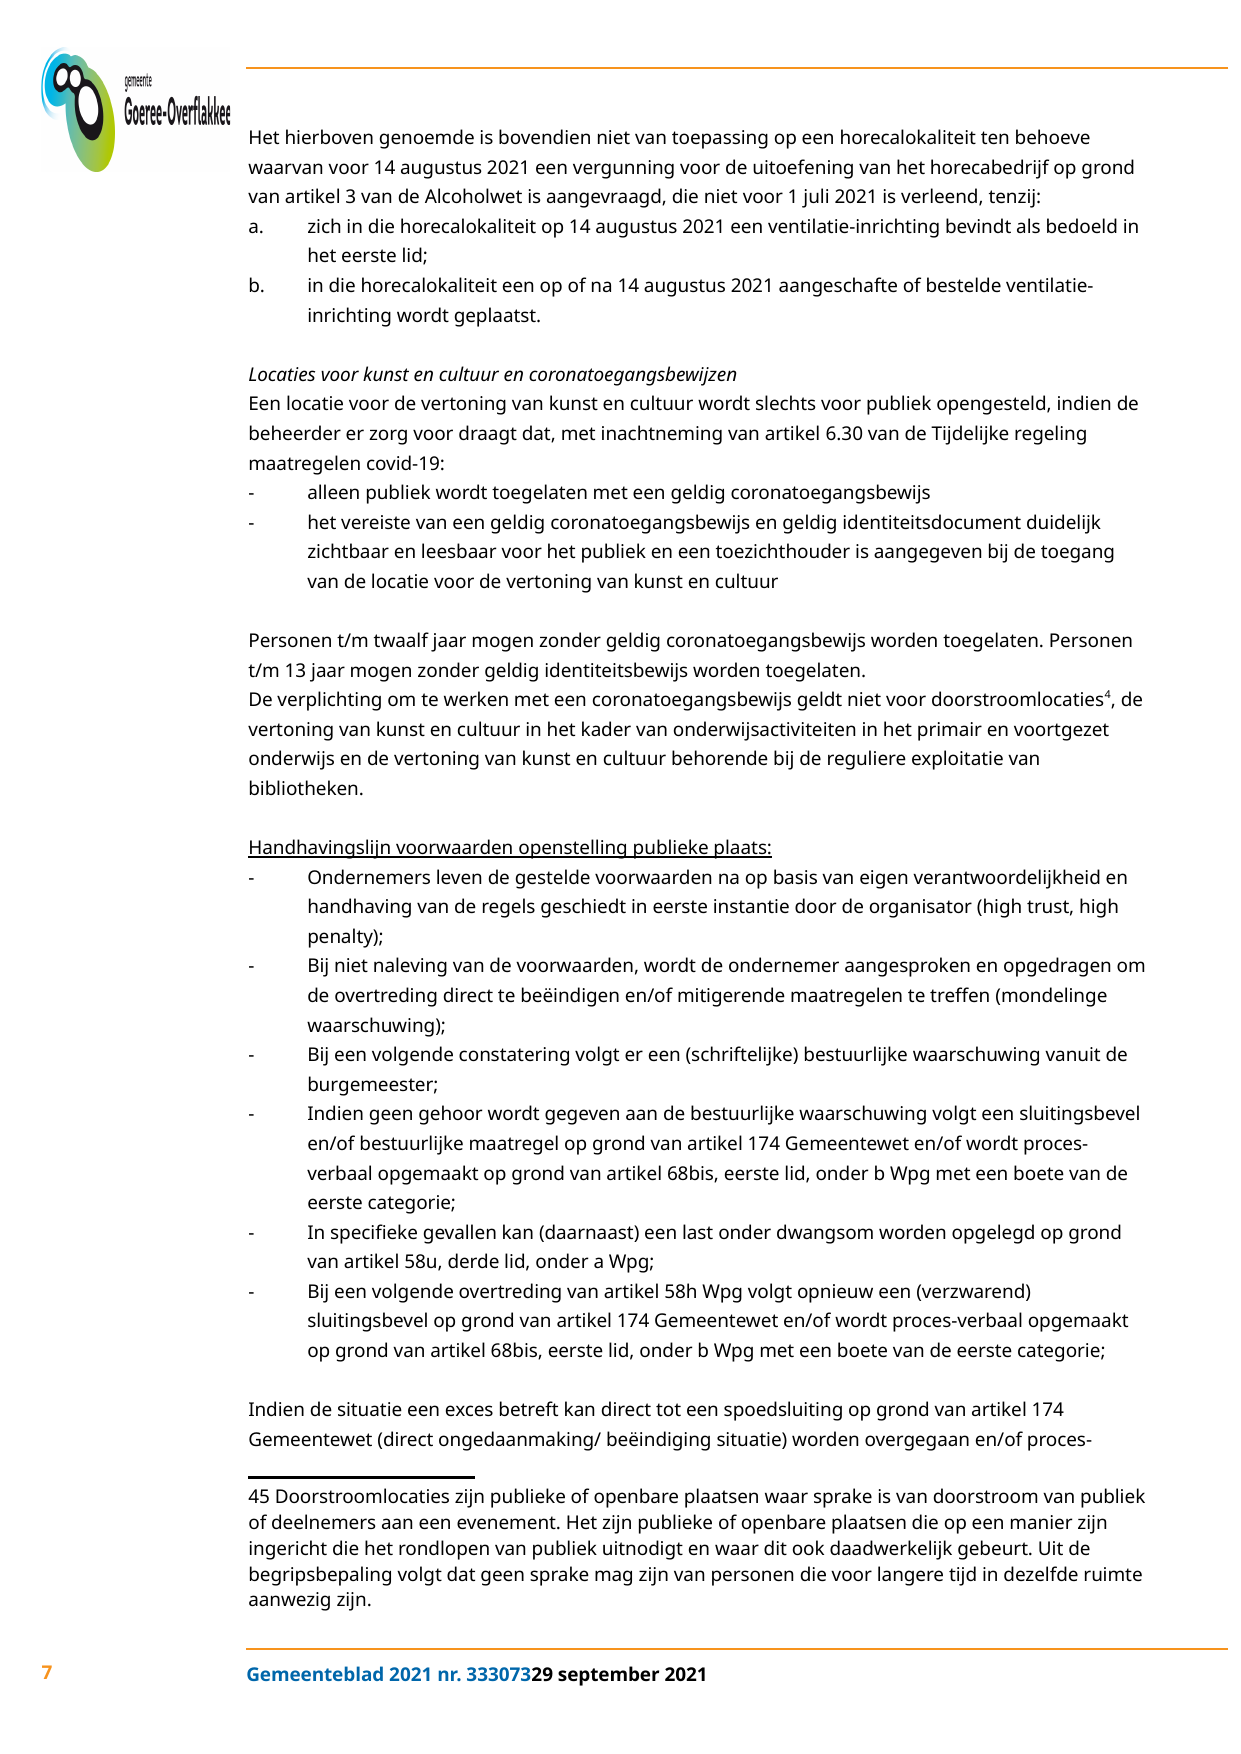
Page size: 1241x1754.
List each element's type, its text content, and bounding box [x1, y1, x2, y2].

list Bij een volgende overtreding van artikel 58h Wpg volgt opnieuw een (verzwarend) sluitingsbevel op grond van artikel 174 Gemeentewet en/of wordt proces-verbaal opgemaakt op grond van artikel 68bis, eerste lid, onder b Wpg met een boete van de eerste categorie; [248, 1278, 1152, 1363]
text Indien de situatie een exces betreft kan direct tot een spoedsluiting op grond van artikel 174 Gemeentewet (direct ongedaanmaking/ beëindiging situatie) worden overgegaan en/of proces- [248, 1396, 1152, 1452]
list zich in die horecalokaliteit op 14 augustus 2021 een ventilatie-inrichting bevindt als bedoeld in het eerste lid; [248, 213, 1152, 268]
text Het hierboven genoemde is bovendien niet van toepassing op een horecalokaliteit ten behoeve waarvan voor 14 augustus 2021 een vergunning voor de uitoefening van het horecabedrijf op grond van artikel 3 van de Alcoholwet is aangevraagd, die niet voor 1 juli 2021 is verleend, tenzij: [248, 124, 1152, 209]
text Locaties voor kunst en cultuur en coronatoegangsbewijzen [248, 361, 1152, 387]
list In specifieke gevallen kan (daarnaast) een last onder dwangsom worden opgelegd op grond van artikel 58u, derde lid, onder a Wpg; [248, 1219, 1152, 1274]
picture [41, 47, 231, 172]
text 5 Doorstroomlocaties zijn publieke of openbare plaatsen waar sprake is van doorstroom van publiek of deelnemers aan een evenement. Het zijn publieke of openbare plaatsen die op een manier zijn ingericht die het rondlopen van publiek uitnodigt en waar dit ook daadwerkelijk gebeurt. Uit de begripsbepaling volgt dat geen sprake mag zijn van personen die voor langere tijd in dezelfde ruimte aanwezig zijn. [248, 1483, 1152, 1612]
list Ondernemers leven de gestelde voorwaarden na op basis van eigen verantwoordelijkheid en handhaving van de regels geschiedt in eerste instantie door de organisator (high trust, high penalty); [248, 864, 1152, 949]
text Een locatie voor de vertoning van kunst en cultuur wordt slechts voor publiek opengesteld, indien de beheerder er zorg voor draagt dat, met inachtneming van artikel 6.30 van de Tijdelijke regeling maatregelen covid-19: [248, 391, 1152, 476]
text Handhavingslijn voorwaarden openstelling publieke plaats: [248, 834, 1152, 860]
list Bij niet naleving van de voorwaarden, wordt de ondernemer aangesproken en opgedragen om de overtreding direct te beëindigen en/of mitigerende maatregelen te treffen (mondelinge waarschuwing); [248, 953, 1152, 1038]
list het vereiste van een geldig coronatoegangsbewijs en geldig identiteitsdocument duidelijk zichtbaar en leesbaar voor het publiek en een toezichthouder is aangegeven bij de toegang van de locatie voor de vertoning van kunst en cultuur [248, 509, 1152, 594]
list alleen publiek wordt toegelaten met een geldig coronatoegangsbewijs [248, 479, 1152, 505]
list Bij een volgende constatering volgt er een (schriftelijke) bestuurlijke waarschuwing vanuit de burgemeester; [248, 1041, 1152, 1097]
text De verplichting om te werken met een coronatoegangsbewijs geldt niet voor doorstroomlocaties, de vertoning van kunst en cultuur in het kader van onderwijsactiviteiten in het primair en voortgezet onderwijs en de vertoning van kunst en cultuur behorende bij de reguliere exploitatie van bibliotheken. [248, 686, 1152, 801]
list Indien geen gehoor wordt gegeven aan de bestuurlijke waarschuwing volgt een sluitingsbevel en/of bestuurlijke maatregel op grond van artikel 174 Gemeentewet en/of wordt proces-verbaal opgemaakt op grond van artikel 68bis, eerste lid, onder b Wpg met een boete van de eerste categorie; [248, 1101, 1152, 1215]
text Personen t/m twaalf jaar mogen zonder geldig coronatoegangsbewijs worden toegelaten. Personen t/m 13 jaar mogen zonder geldig identiteitsbewijs worden toegelaten. [248, 627, 1152, 683]
list in die horecalokaliteit een op of na 14 augustus 2021 aangeschafte of bestelde ventilatie-inrichting wordt geplaatst. [248, 272, 1152, 328]
